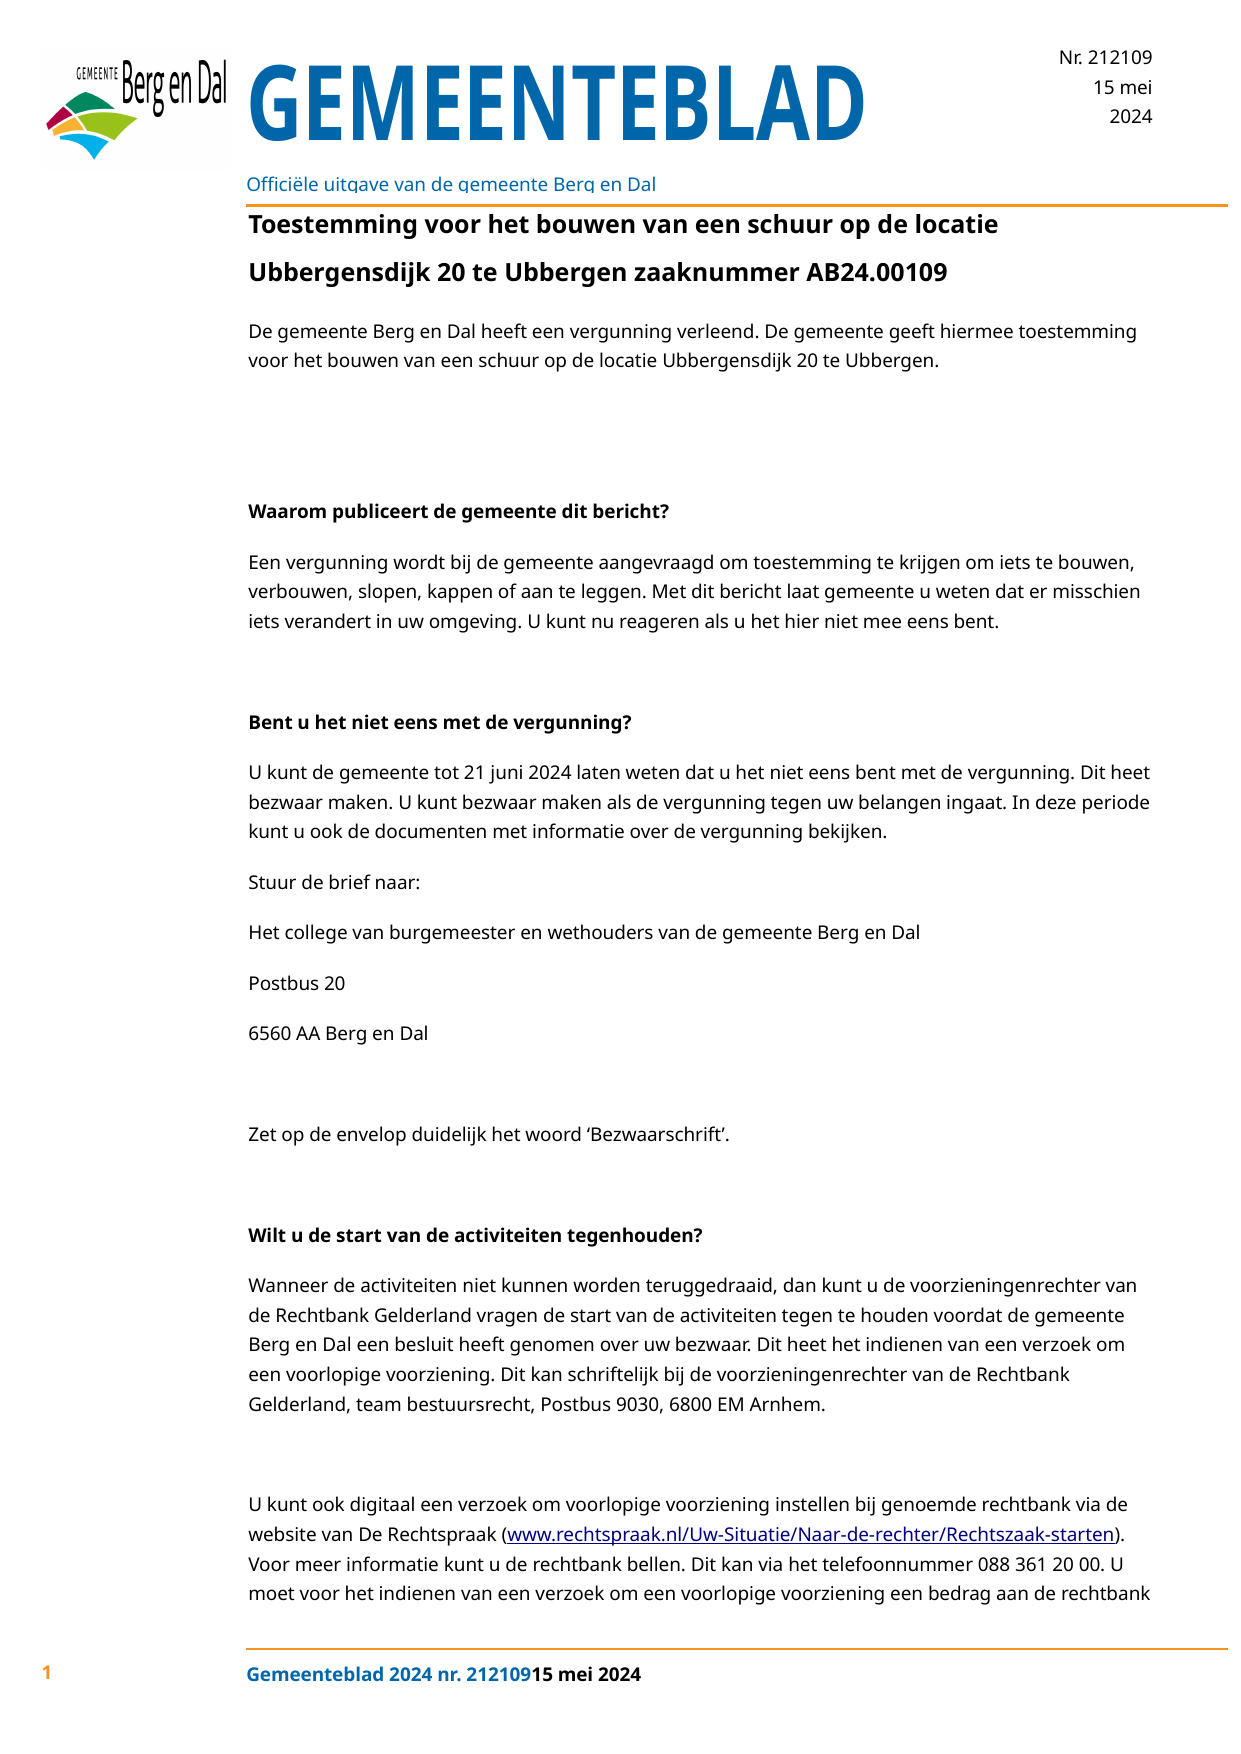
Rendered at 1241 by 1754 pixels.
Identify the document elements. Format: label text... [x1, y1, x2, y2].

text Zet op de envelop duidelijk het woord ‘Bezwaarschrift’. [248, 1121, 1152, 1147]
text 6560 AA Berg en Dal [248, 1020, 1152, 1046]
text Wilt u de start van de activiteiten tegenhouden? [248, 1222, 1152, 1248]
text De gemeente Berg en Dal heeft een vergunning verleend. De gemeente geeft hiermee toestemming voor het bouwen van een schuur op de locatie Ubbergensdijk 20 te Ubbergen. [248, 318, 1152, 373]
text U kunt ook digitaal een verzoek om voorlopige voorziening instellen bij genoemde rechtbank via de website van De Rechtspraak (www.rechtspraak.nl/Uw-Situatie/Naar-de-rechter/Rechtszaak-starten). Voor meer informatie kunt u de rechtbank bellen. Dit kan via het telefoonnummer 088 361 20 00. U moet voor het indienen van een verzoek om een voorlopige voorziening een bedrag aan de rechtbank [248, 1492, 1152, 1606]
picture [41, 47, 231, 172]
text Postbus 20 [248, 970, 1152, 996]
text Een vergunning wordt bij de gemeente aangevraagd om toestemming te krijgen om iets te bouwen, verbouwen, slopen, kappen of aan te leggen. Met dit bericht laat gemeente u weten dat er misschien iets verandert in uw omgeving. U kunt nu reageren als u het hier niet mee eens bent. [248, 549, 1152, 634]
text Het college van burgemeester en wethouders van de gemeente Berg en Dal [248, 919, 1152, 945]
text Toestemming voor het bouwen van een schuur op de locatie Ubbergensdijk 20 te Ubbergen zaaknummer AB24.00109 [248, 207, 1152, 288]
text Bent u het niet eens met de vergunning? [248, 709, 1152, 735]
text Wanneer de activiteiten niet kunnen worden teruggedraaid, dan kunt u de voorzieningenrechter van de Rechtbank Gelderland vragen de start van de activiteiten tegen te houden voordat de gemeente Berg en Dal een besluit heeft genomen over uw bezwaar. Dit heet het indienen van een verzoek om een voorlopige voorziening. Dit kan schriftelijk bij de voorzieningenrechter van de Rechtbank Gelderland, team bestuursrecht, Postbus 9030, 6800 EM Arnhem. [248, 1272, 1152, 1417]
text U kunt de gemeente tot 21 juni 2024 laten weten dat u het niet eens bent met de vergunning. Dit heet bezwaar maken. U kunt bezwaar maken als de vergunning tegen uw belangen ingaat. In deze periode kunt u ook de documenten met informatie over de vergunning bekijken. [248, 759, 1152, 844]
text Stuur de brief naar: [248, 869, 1152, 895]
text Waarom publiceert de gemeente dit bericht? [248, 499, 1152, 524]
